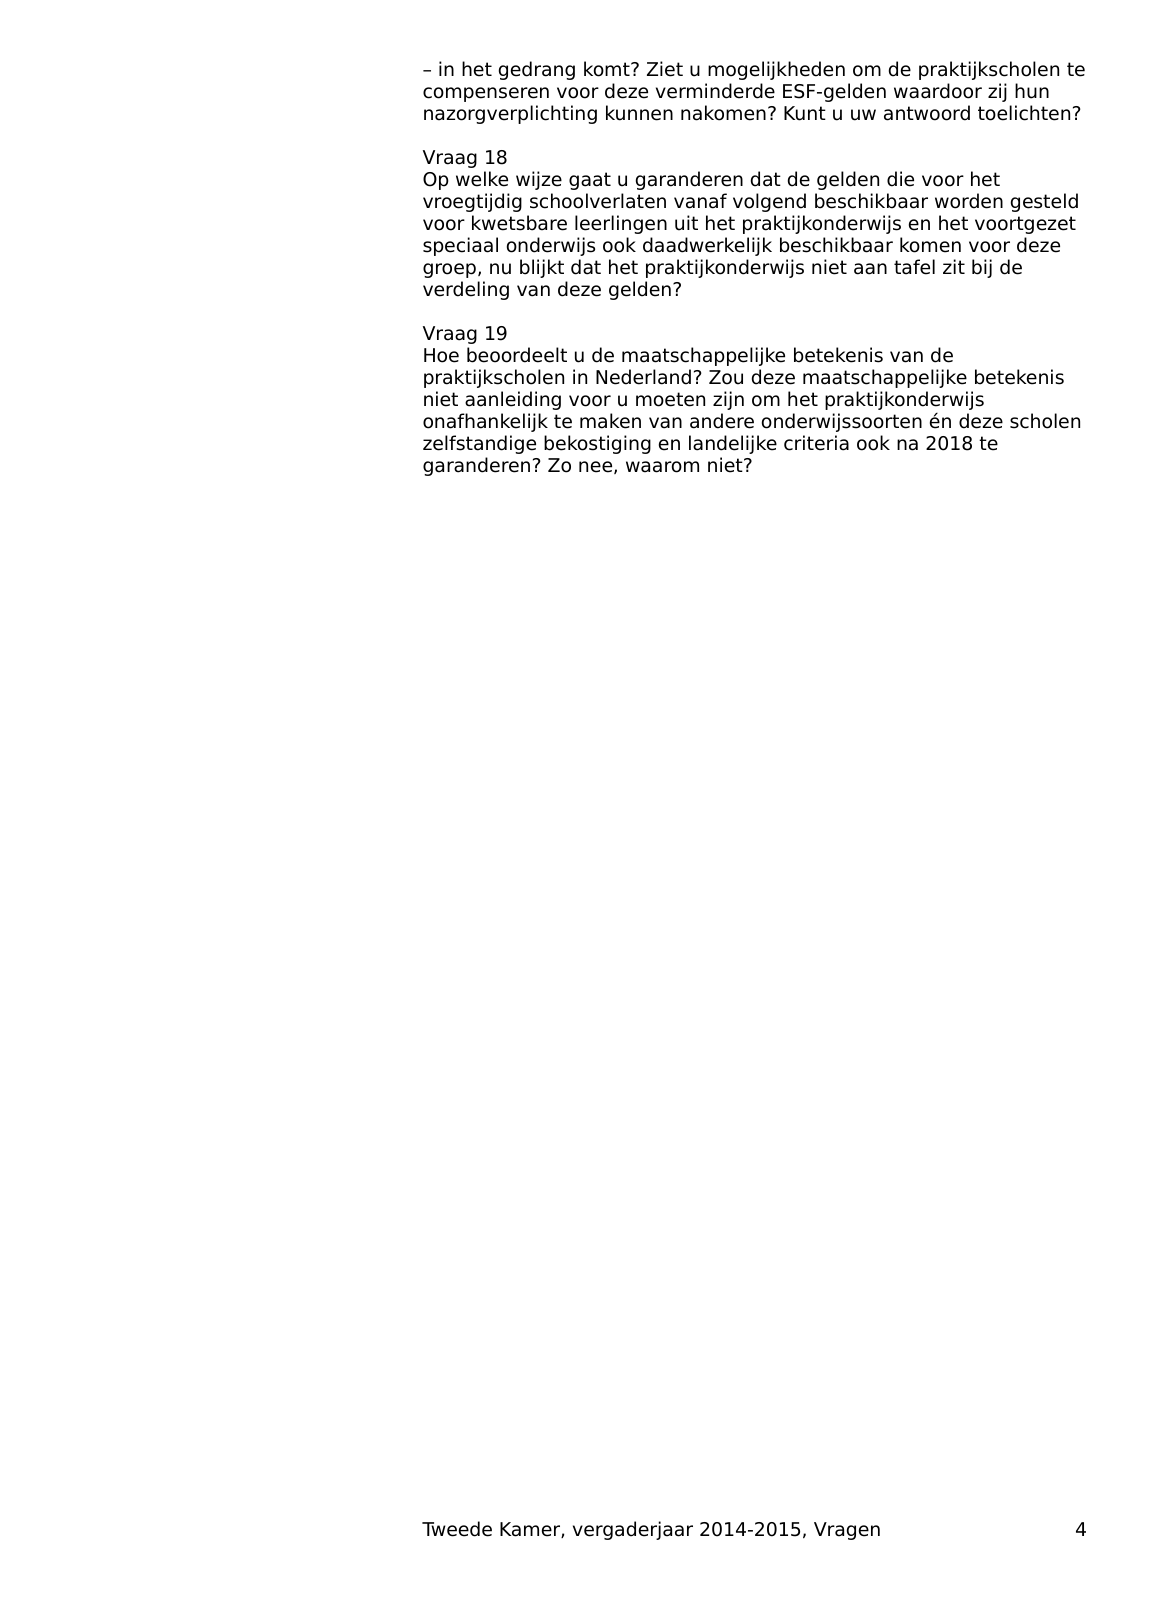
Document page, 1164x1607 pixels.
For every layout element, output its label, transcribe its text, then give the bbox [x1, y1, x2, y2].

text – in het gedrang komt? Ziet u mogelijkheden om de praktijkscholen te compenseren voor deze verminderde ESF-gelden waardoor zij hun nazorgverplichting kunnen nakomen? Kunt u uw antwoord toelichten? [422, 59, 1087, 125]
text Vraag 19 [422, 323, 1087, 345]
text Vraag 18 [422, 147, 1087, 169]
text Op welke wijze gaat u garanderen dat de gelden die voor het vroegtijdig schoolverlaten vanaf volgend beschikbaar worden gesteld voor kwetsbare leerlingen uit het praktijkonderwijs en het voortgezet speciaal onderwijs ook daadwerkelijk beschikbaar komen voor deze groep, nu blijkt dat het praktijkonderwijs niet aan tafel zit bij de verdeling van deze gelden? [422, 169, 1087, 301]
text Hoe beoordeelt u de maatschappelijke betekenis van de praktijkscholen in Nederland? Zou deze maatschappelijke betekenis niet aanleiding voor u moeten zijn om het praktijkonderwijs onafhankelijk te maken van andere onderwijssoorten én deze scholen zelfstandige bekostiging en landelijke criteria ook na 2018 te garanderen? Zo nee, waarom niet? [422, 345, 1087, 477]
